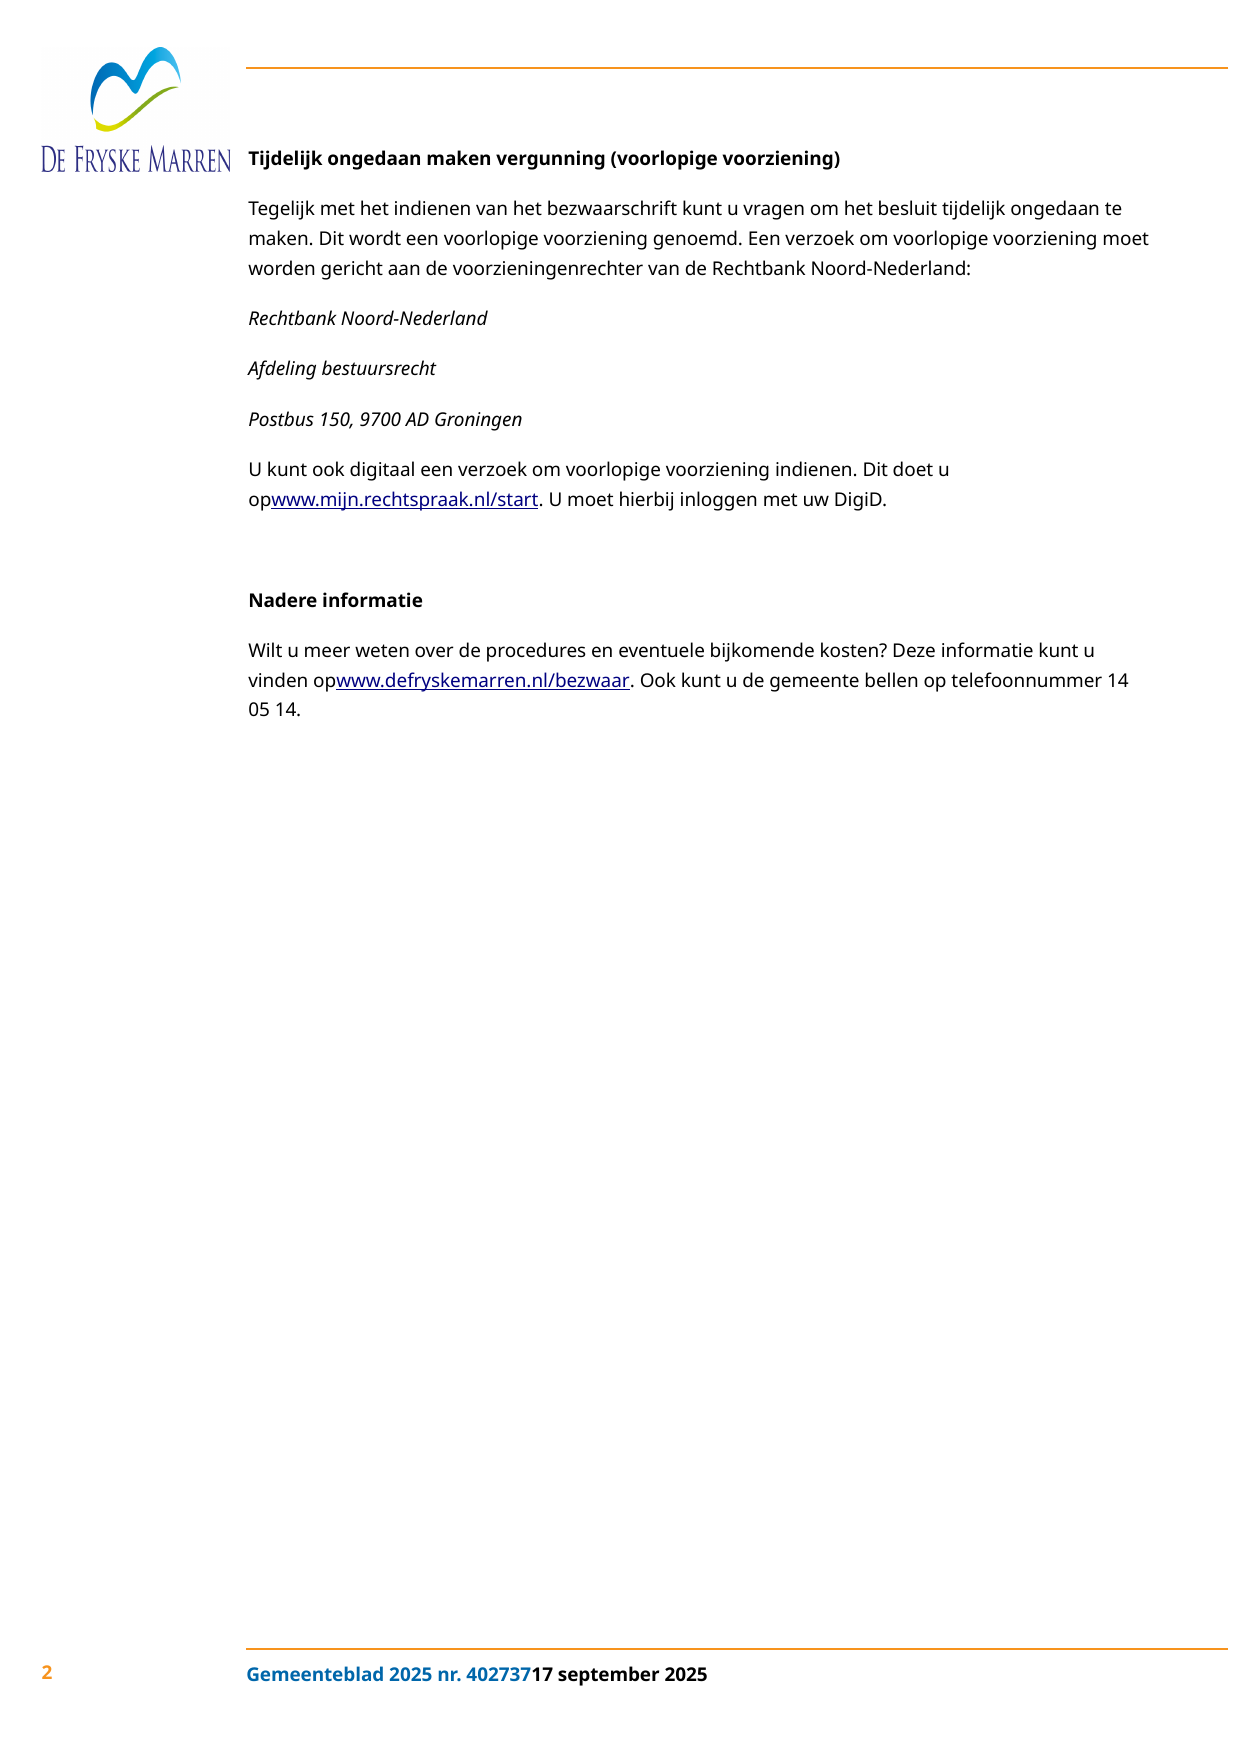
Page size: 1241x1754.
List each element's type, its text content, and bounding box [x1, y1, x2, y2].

text Rechtbank Noord-Nederland [248, 305, 1152, 331]
text Afdeling bestuursrecht [248, 356, 1152, 381]
text Tegelijk met het indienen van het bezwaarschrift kunt u vragen om het besluit tijdelijk ongedaan te maken. Dit wordt een voorlopige voorziening genoemd. Een verzoek om voorlopige voorziening moet worden gericht aan de voorzieningenrechter van de Rechtbank Noord-Nederland: [248, 196, 1152, 281]
text Postbus 150, 9700 AD Groningen [248, 406, 1152, 432]
picture [41, 47, 231, 172]
text Nadere informatie [248, 587, 1152, 613]
text Wilt u meer weten over de procedures en eventuele bijkomende kosten? Deze informatie kunt u vinden opwww.defryskemarren.nl/bezwaar. Ook kunt u de gemeente bellen op telefoonnummer 14 05 14. [248, 637, 1152, 722]
text U kunt ook digitaal een verzoek om voorlopige voorziening indienen. Dit doet u opwww.mijn.rechtspraak.nl/start. U moet hierbij inloggen met uw DigiD. [248, 456, 1152, 512]
text Tijdelijk ongedaan maken vergunning (voorlopige voorziening) [248, 145, 1152, 171]
